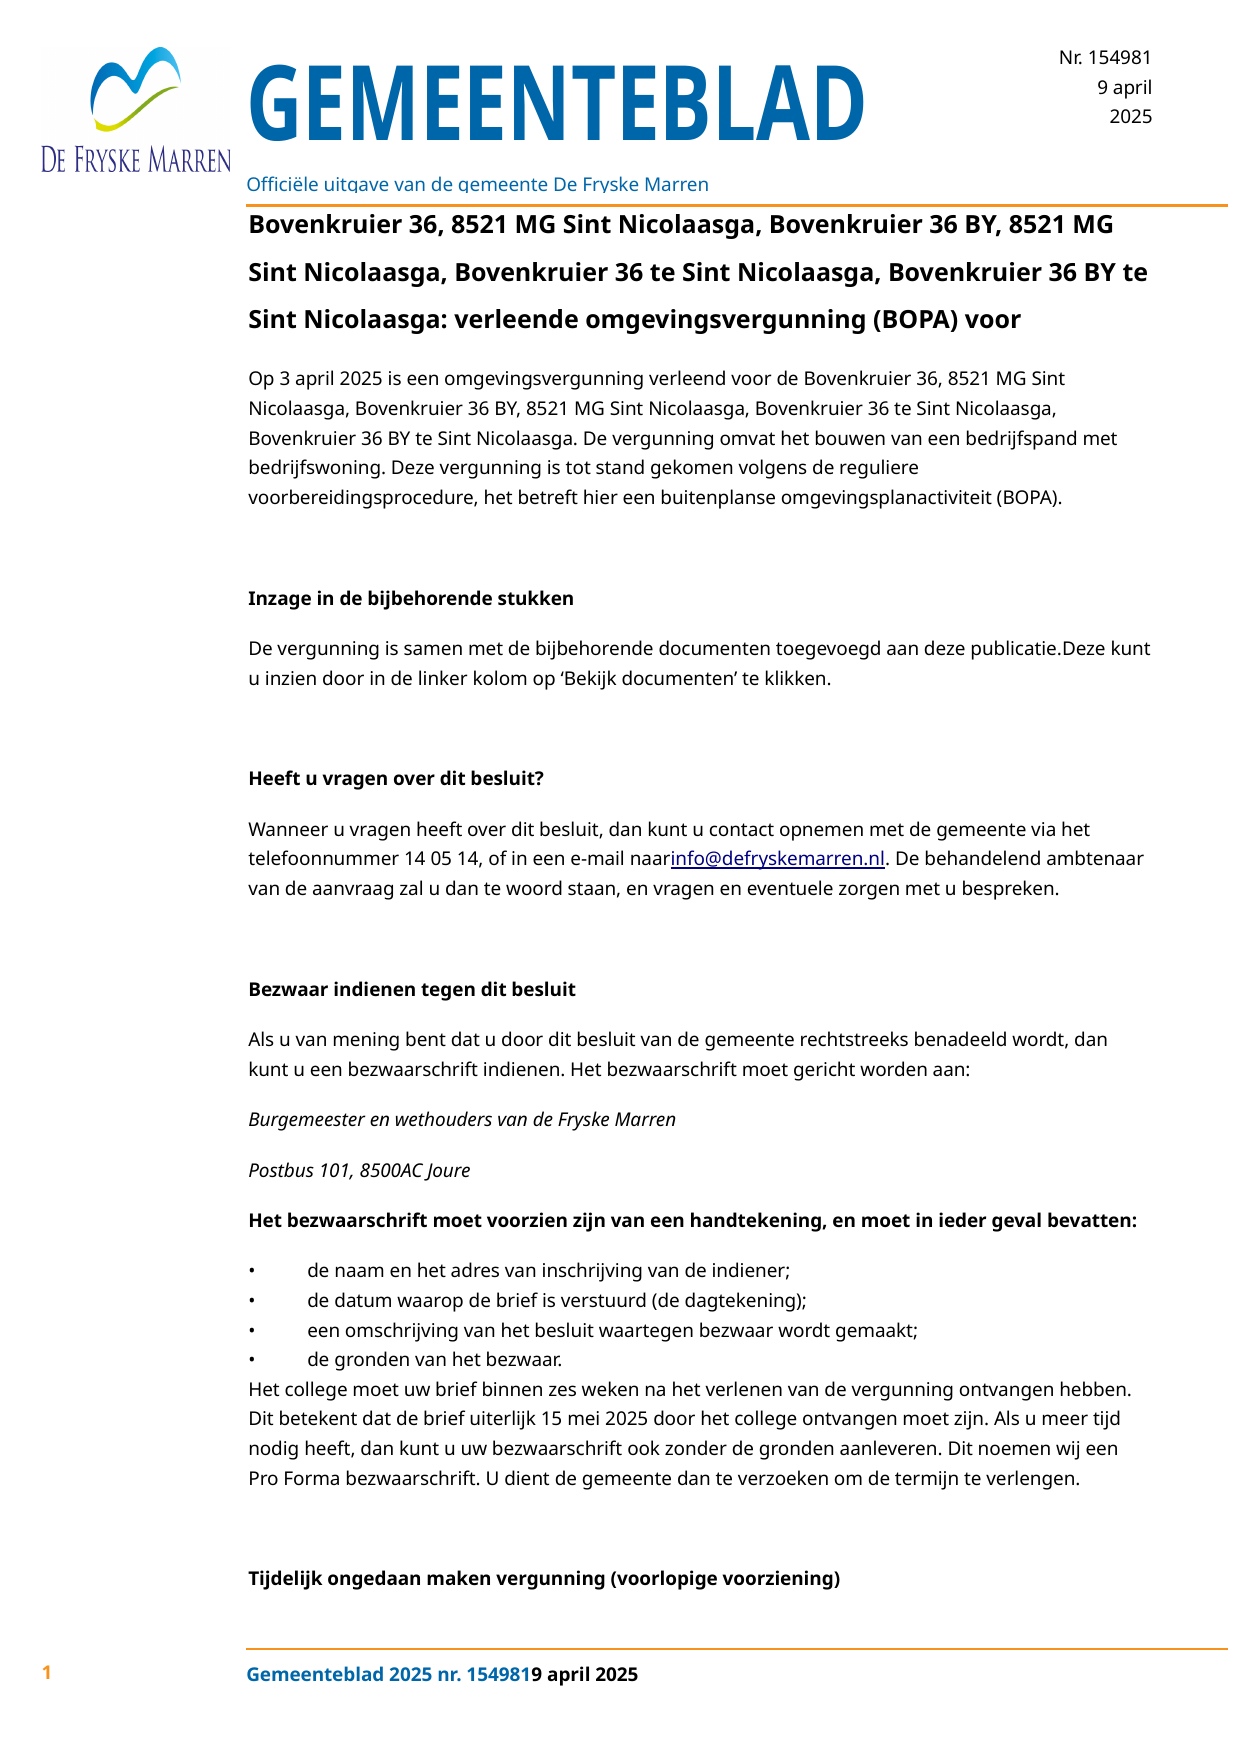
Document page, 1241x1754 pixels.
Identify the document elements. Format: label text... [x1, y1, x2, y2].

picture [41, 47, 231, 172]
list een omschrijving van het besluit waartegen bezwaar wordt gemaakt; [248, 1317, 1152, 1342]
text Wanneer u vragen heeft over dit besluit, dan kunt u contact opnemen met de gemeente via het telefoonnummer 14 05 14, of in een e-mail naarinfo@defryskemarren.nl. De behandelend ambtenaar van de aanvraag zal u dan te woord staan, en vragen en eventuele zorgen met u bespreken. [248, 816, 1152, 901]
text De vergunning is samen met de bijbehorende documenten toegevoegd aan deze publicatie.Deze kunt u inzien door in de linker kolom op ‘Bekijk documenten’ te klikken. [248, 635, 1152, 690]
text Het college moet uw brief binnen zes weken na het verlenen van de vergunning ontvangen hebben. Dit betekent dat de brief uiterlijk 15 mei 2025 door het college ontvangen moet zijn. Als u meer tijd nodig heeft, dan kunt u uw bezwaarschrift ook zonder de gronden aanleveren. Dit noemen wij een Pro Forma bezwaarschrift. U dient de gemeente dan te verzoeken om de termijn te verlengen. [248, 1376, 1152, 1490]
text Het bezwaarschrift moet voorzien zijn van een handtekening, en moet in ieder geval bevatten: [248, 1207, 1152, 1233]
text Inzage in de bijbehorende stukken [248, 585, 1152, 610]
text Postbus 101, 8500AC Joure [248, 1157, 1152, 1182]
text Heeft u vragen over dit besluit? [248, 766, 1152, 791]
text Burgemeester en wethouders van de Fryske Marren [248, 1106, 1152, 1132]
text Op 3 april 2025 is een omgevingsvergunning verleend voor de Bovenkruier 36, 8521 MG Sint Nicolaasga, Bovenkruier 36 BY, 8521 MG Sint Nicolaasga, Bovenkruier 36 te Sint Nicolaasga, Bovenkruier 36 BY te Sint Nicolaasga. De vergunning omvat het bouwen van een bedrijfspand met bedrijfswoning. Deze vergunning is tot stand gekomen volgens de reguliere voorbereidingsprocedure, het betreft hier een buitenplanse omgevingsplanactiviteit (BOPA). [248, 366, 1152, 509]
list de datum waarop de brief is verstuurd (de dagtekening); [248, 1287, 1152, 1313]
list de gronden van het bezwaar. [248, 1346, 1152, 1372]
list de naam en het adres van inschrijving van de indiener; [248, 1258, 1152, 1283]
text Bovenkruier 36, 8521 MG Sint Nicolaasga, Bovenkruier 36 BY, 8521 MG Sint Nicolaasga, Bovenkruier 36 te Sint Nicolaasga, Bovenkruier 36 BY te Sint Nicolaasga: verleende omgevingsvergunning (BOPA) voor [248, 207, 1152, 336]
text Als u van mening bent dat u door dit besluit van de gemeente rechtstreeks benadeeld wordt, dan kunt u een bezwaarschrift indienen. Het bezwaarschrift moet gericht worden aan: [248, 1026, 1152, 1082]
text Tijdelijk ongedaan maken vergunning (voorlopige voorziening) [248, 1566, 1152, 1591]
text Bezwaar indienen tegen dit besluit [248, 976, 1152, 1002]
